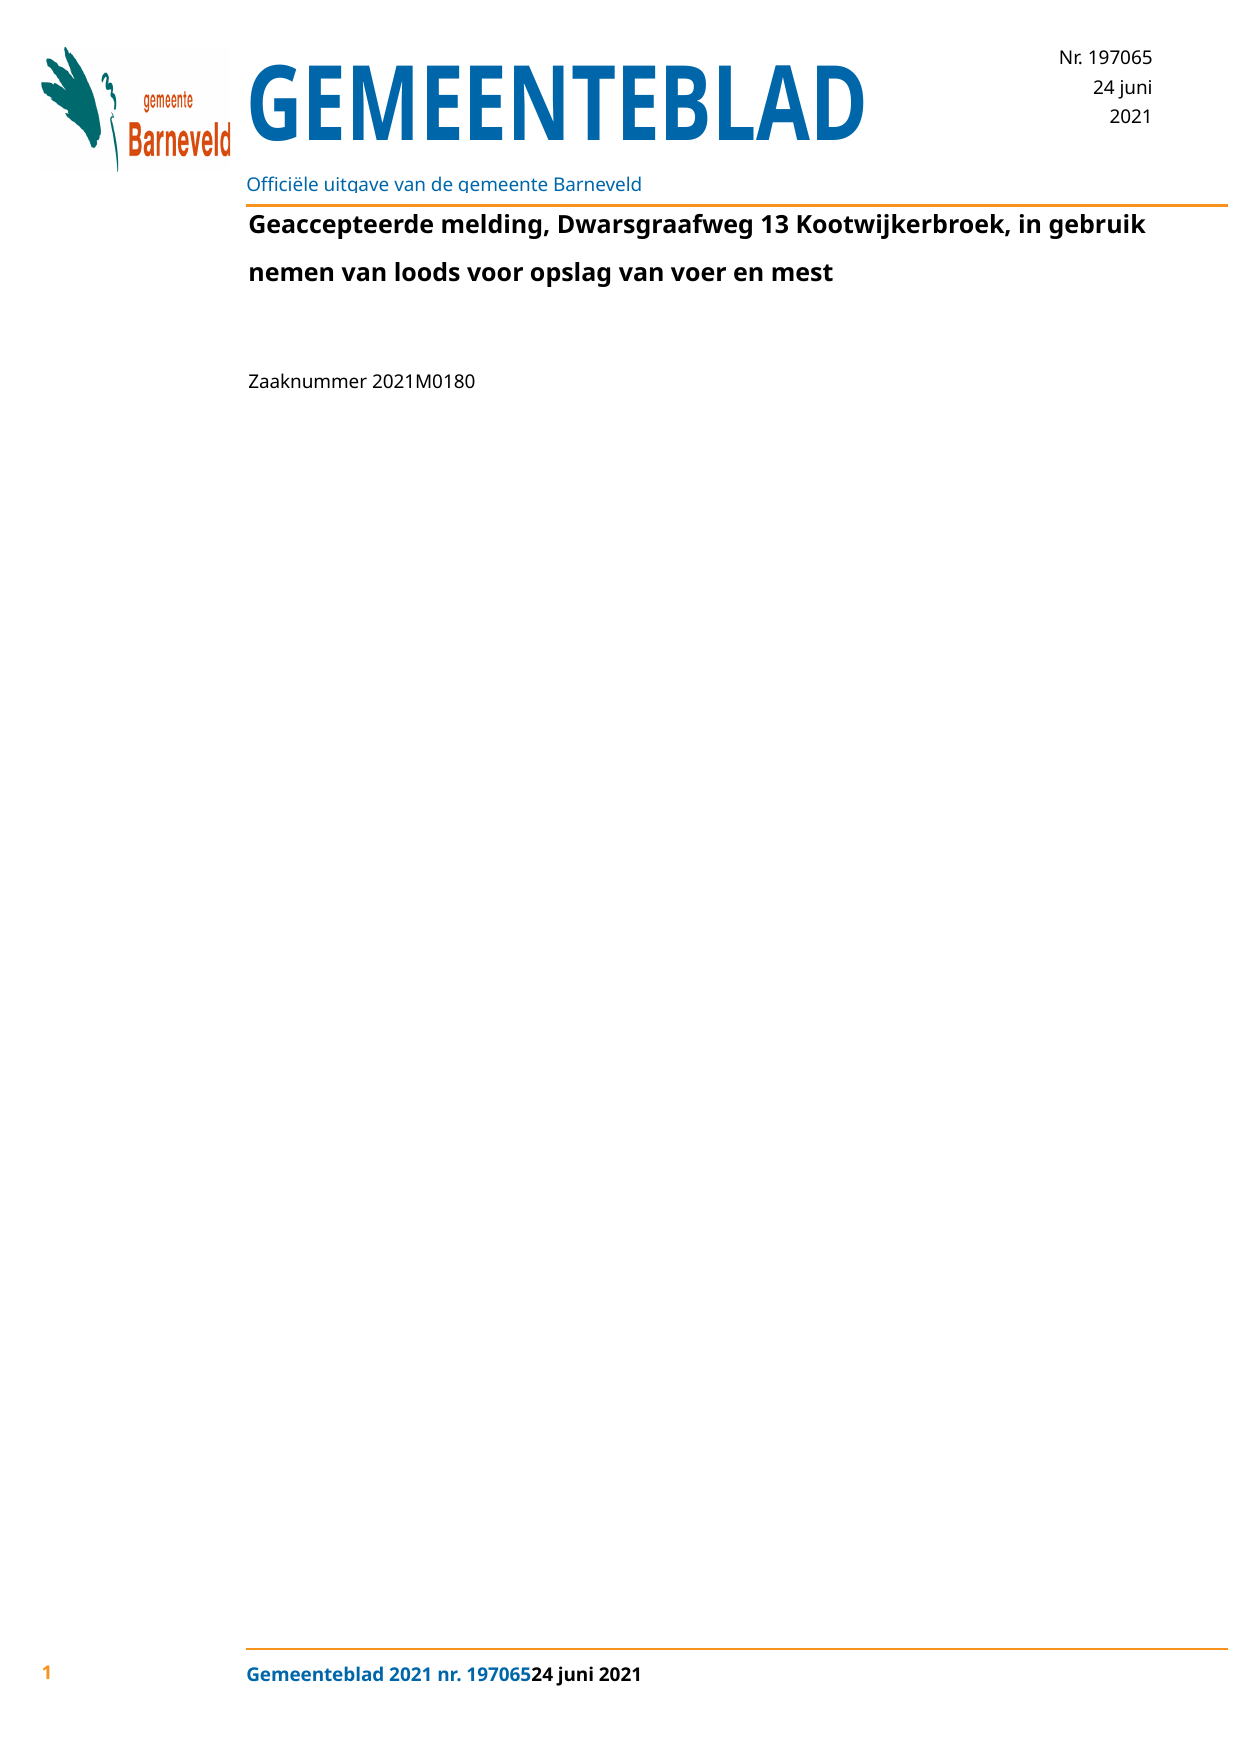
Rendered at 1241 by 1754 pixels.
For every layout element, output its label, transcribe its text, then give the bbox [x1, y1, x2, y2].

text Geaccepteerde melding, Dwarsgraafweg 13 Kootwijkerbroek, in gebruik nemen van loods voor opslag van voer en mest [248, 207, 1152, 288]
picture [41, 47, 231, 172]
text Zaaknummer 2021M0180 [248, 368, 1152, 394]
